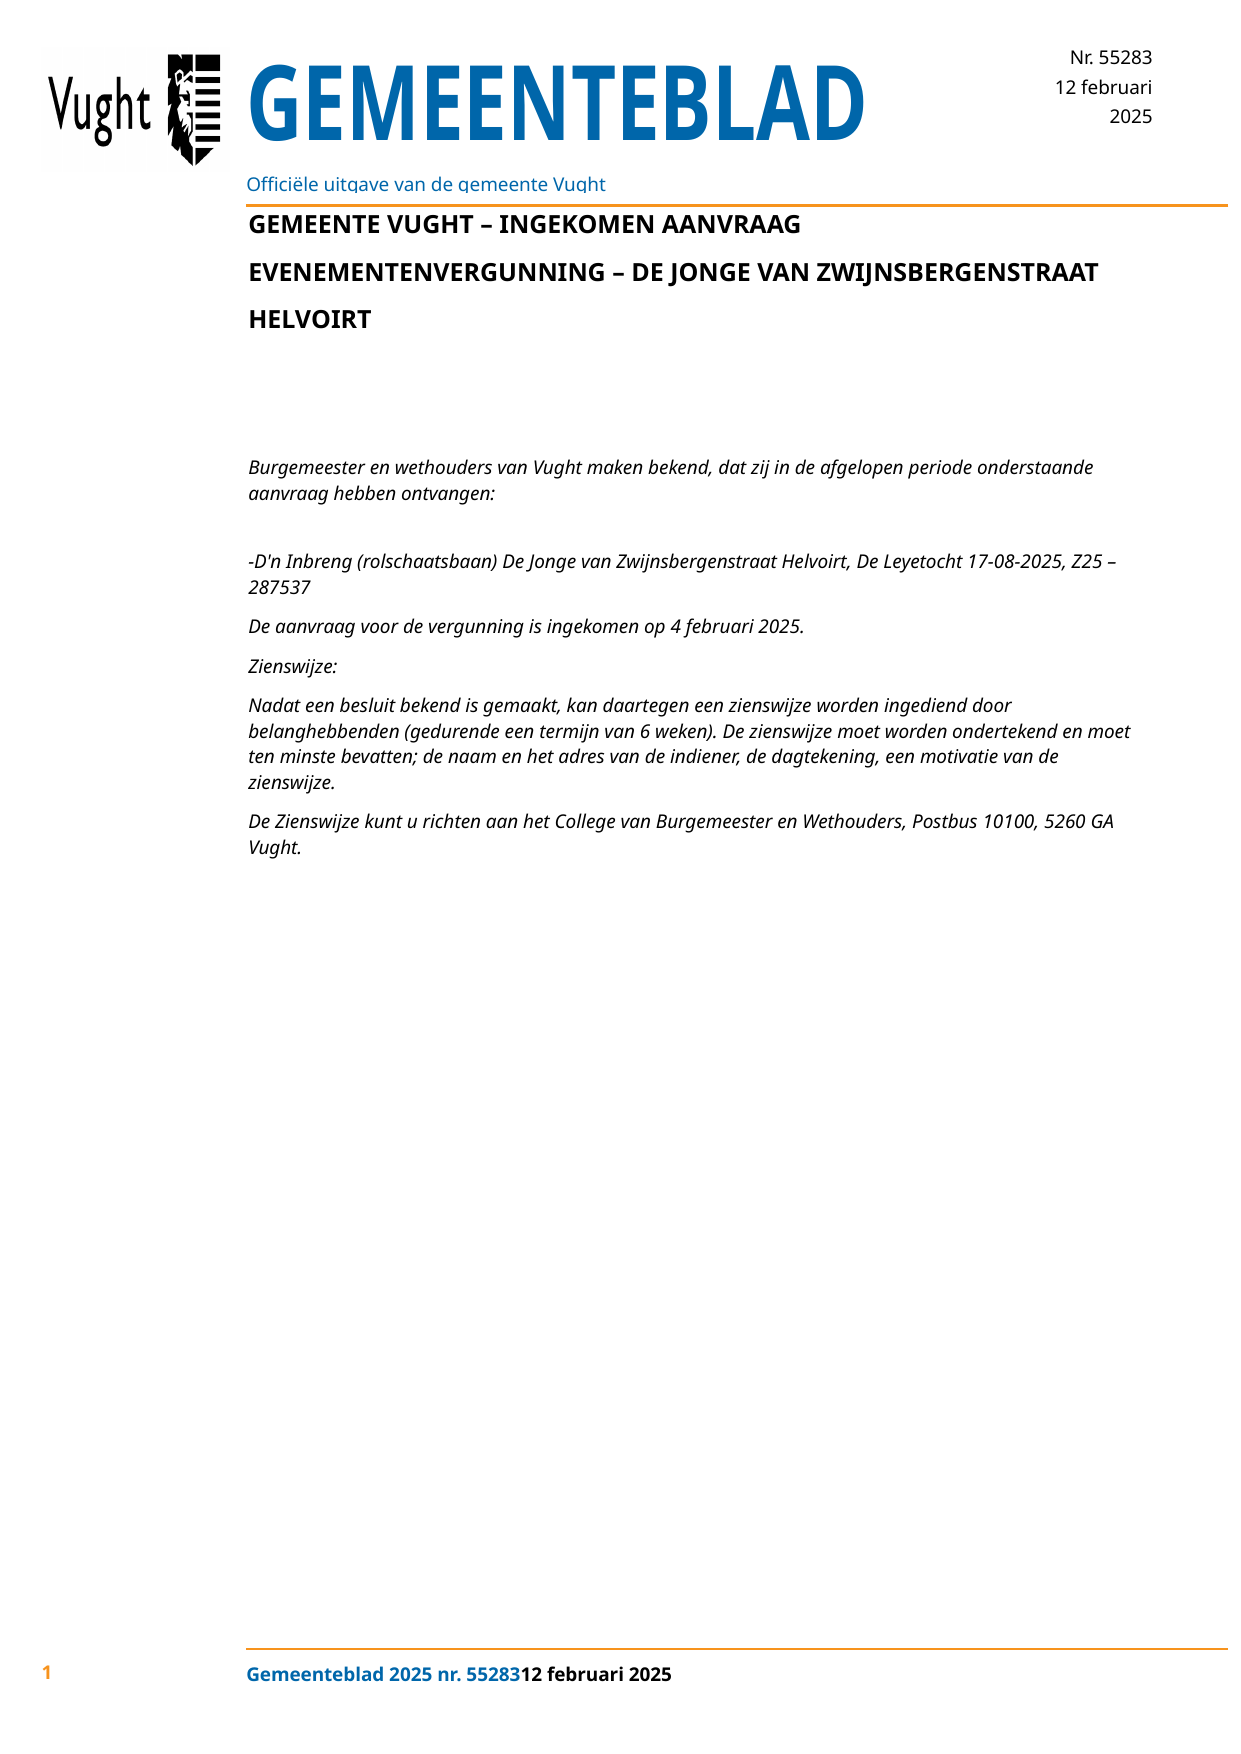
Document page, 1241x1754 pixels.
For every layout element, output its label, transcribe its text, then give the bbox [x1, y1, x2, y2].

text Nadat een besluit bekend is gemaakt, kan daartegen een zienswijze worden ingediend door belanghebbenden (gedurende een termijn van 6 weken). De zienswijze moet worden ondertekend en moet ten minste bevatten; de naam en het adres van de indiener, de dagtekening, een motivatie van de zienswijze. [248, 692, 1152, 795]
text Zienswijze: [248, 653, 1152, 679]
text Burgemeester en wethouders van Vught maken bekend, dat zij in de afgelopen periode onderstaande aanvraag hebben ontvangen: [248, 454, 1152, 506]
picture [41, 47, 231, 172]
text De Zienswijze kunt u richten aan het College van Burgemeester en Wethouders, Postbus 10100, 5260 GA Vught. [248, 809, 1152, 860]
text GEMEENTE VUGHT – INGEKOMEN AANVRAAG EVENEMENTENVERGUNNING – DE JONGE VAN ZWIJNSBERGENSTRAAT HELVOIRT [248, 207, 1152, 336]
text De aanvraag voor de vergunning is ingekomen op 4 februari 2025. [248, 614, 1152, 639]
text -D'n Inbreng (rolschaatsbaan) De Jonge van Zwijnsbergenstraat Helvoirt, De Leyetocht 17-08-2025, Z25 – 287537 [248, 549, 1152, 600]
